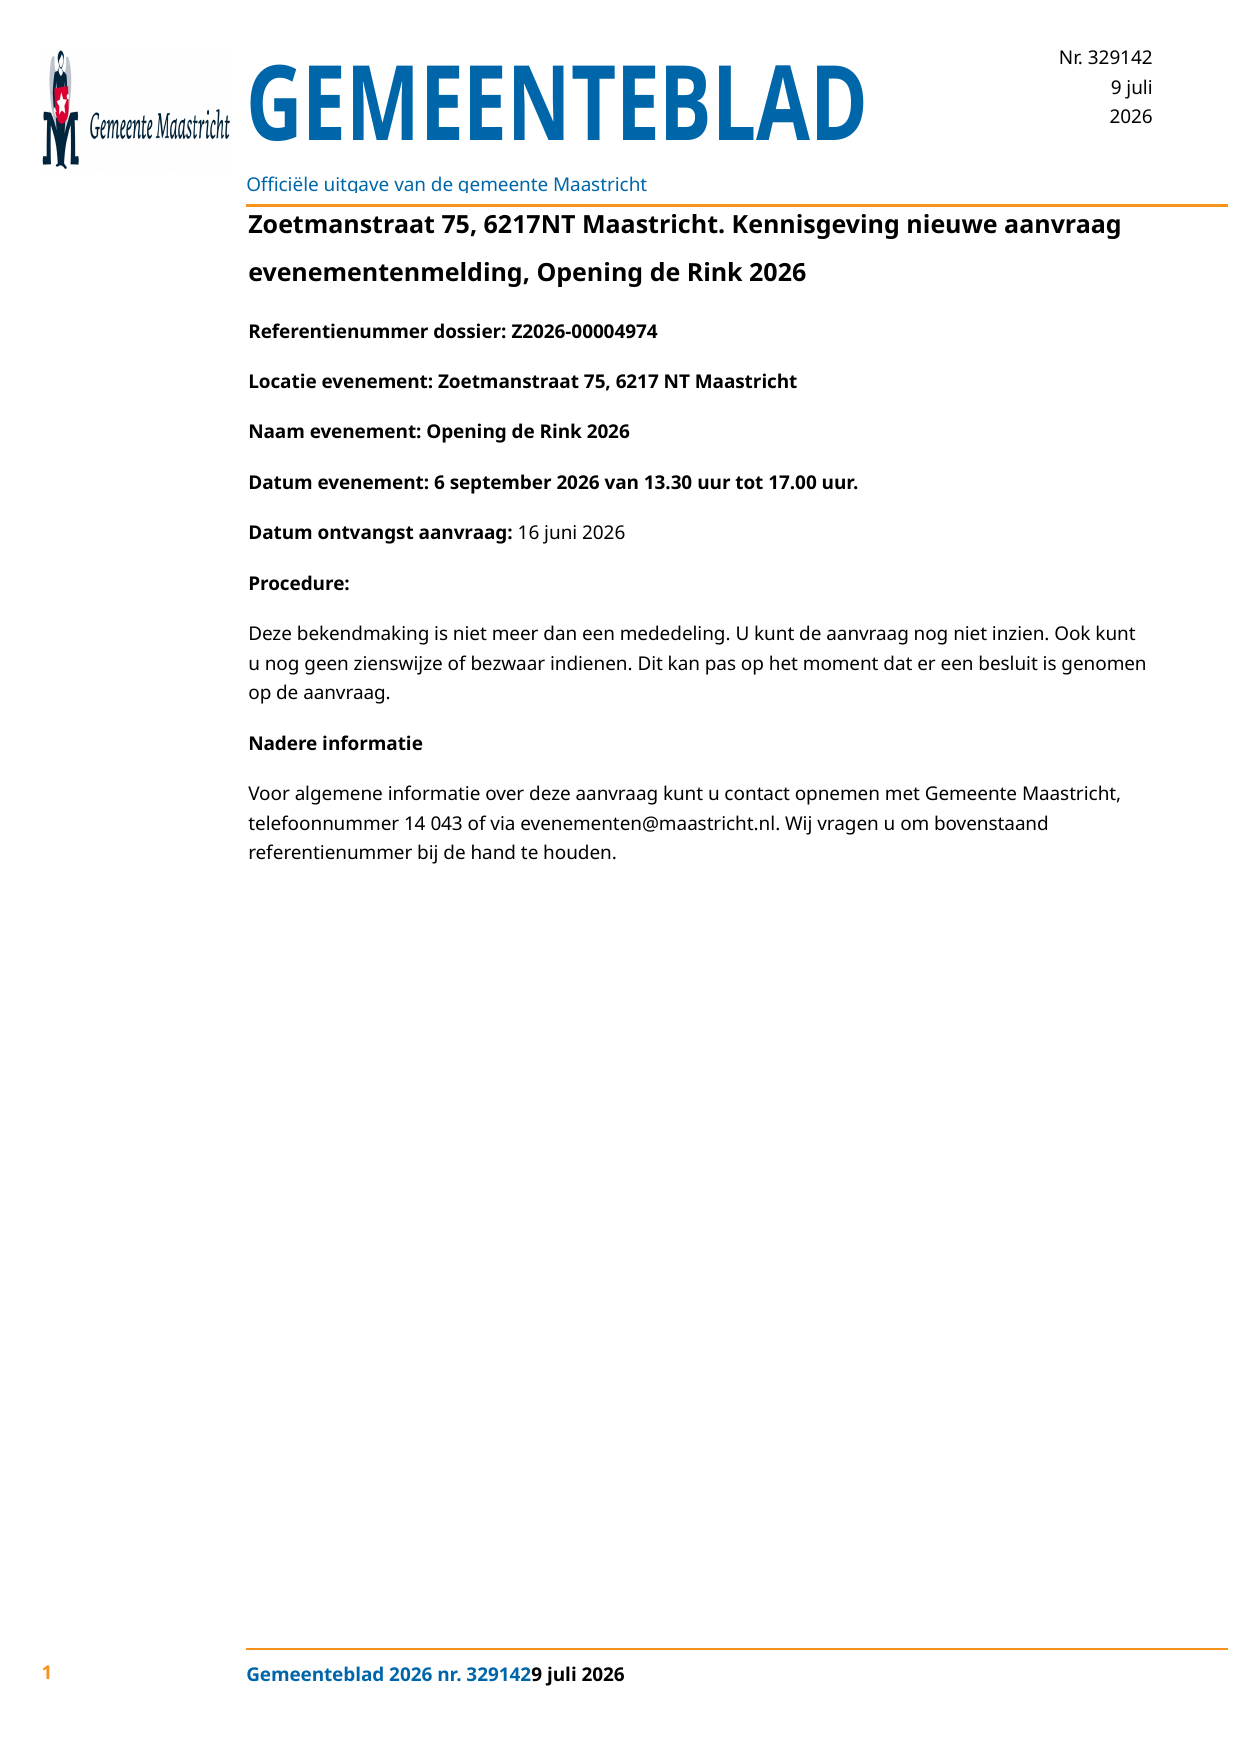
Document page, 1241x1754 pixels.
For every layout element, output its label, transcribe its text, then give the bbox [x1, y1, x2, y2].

text Deze bekendmaking is niet meer dan een mededeling. U kunt de aanvraag nog niet inzien. Ook kunt u nog geen zienswijze of bezwaar indienen. Dit kan pas op het moment dat er een besluit is genomen op de aanvraag. [248, 620, 1152, 705]
text Zoetmanstraat 75, 6217NT Maastricht. Kennisgeving nieuwe aanvraag evenementenmelding, Opening de Rink 2026 [248, 207, 1152, 288]
picture [41, 47, 231, 172]
text Locatie evenement: Zoetmanstraat 75, 6217 NT Maastricht [248, 368, 1152, 394]
text Procedure: [248, 570, 1152, 596]
text Nadere informatie [248, 730, 1152, 756]
text Datum ontvangst aanvraag: 16 juni 2026 [248, 519, 1152, 545]
text Voor algemene informatie over deze aanvraag kunt u contact opnemen met Gemeente Maastricht, telefoonnummer 14 043 of via evenementen@maastricht.nl. Wij vragen u om bovenstaand referentienummer bij de hand te houden. [248, 780, 1152, 865]
text Datum evenement: 6 september 2026 van 13.30 uur tot 17.00 uur. [248, 469, 1152, 495]
text Naam evenement: Opening de Rink 2026 [248, 419, 1152, 444]
text Referentienummer dossier: Z2026-00004974 [248, 318, 1152, 344]
